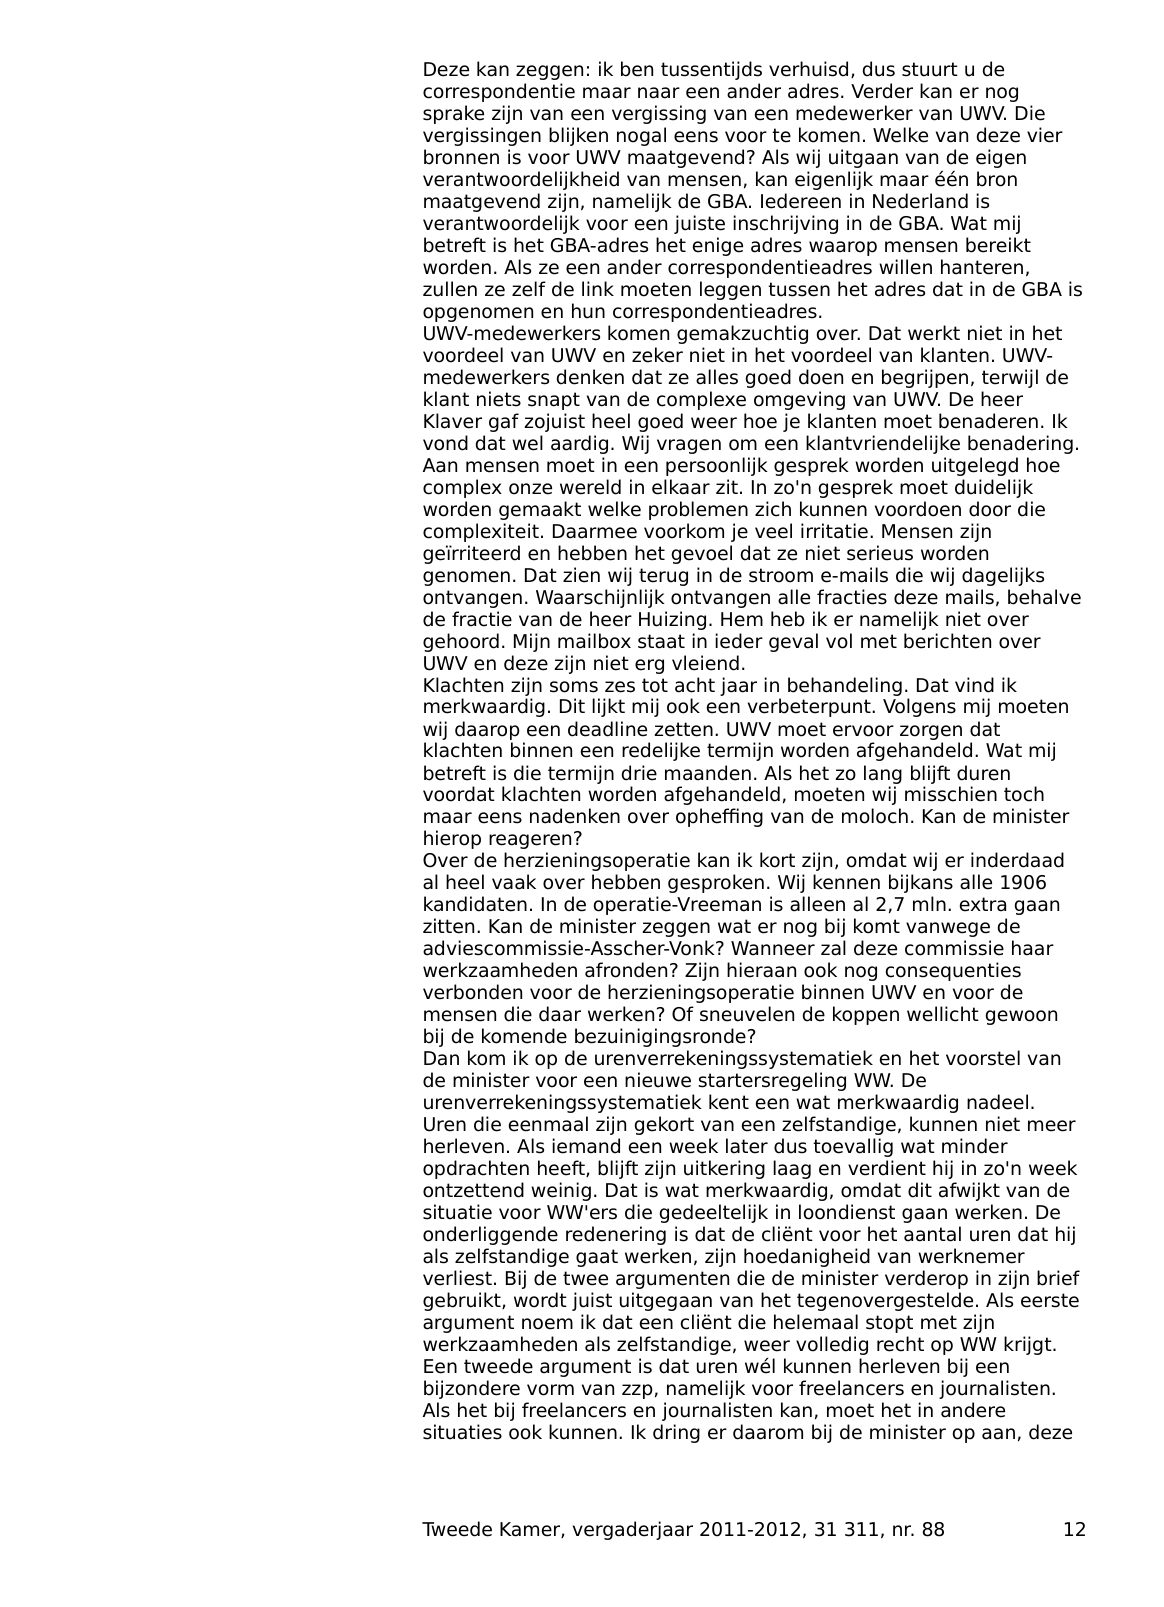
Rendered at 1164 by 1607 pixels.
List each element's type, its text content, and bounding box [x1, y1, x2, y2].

text Deze kan zeggen: ik ben tussentijds verhuisd, dus stuurt u de correspondentie maar naar een ander adres. Verder kan er nog sprake zijn van een vergissing van een medewerker van UWV. Die vergissingen blijken nogal eens voor te komen. Welke van deze vier bronnen is voor UWV maatgevend? Als wij uitgaan van de eigen verantwoordelijkheid van mensen, kan eigenlijk maar één bron maatgevend zijn, namelijk de GBA. Iedereen in Nederland is verantwoordelijk voor een juiste inschrijving in de GBA. Wat mij betreft is het GBA-adres het enige adres waarop mensen bereikt worden. Als ze een ander correspondentieadres willen hanteren, zullen ze zelf de link moeten leggen tussen het adres dat in de GBA is opgenomen en hun correspondentieadres. [422, 59, 1087, 323]
text Over de herzieningsoperatie kan ik kort zijn, omdat wij er inderdaad al heel vaak over hebben gesproken. Wij kennen bijkans alle 1906 kandidaten. In de operatie-Vreeman is alleen al 2,7 mln. extra gaan zitten. Kan de minister zeggen wat er nog bij komt vanwege de adviescommissie-Asscher-Vonk? Wanneer zal deze commissie haar werkzaamheden afronden? Zijn hieraan ook nog consequenties verbonden voor de herzieningsoperatie binnen UWV en voor de mensen die daar werken? Of sneuvelen de koppen wellicht gewoon bij de komende bezuinigingsronde? [422, 850, 1087, 1048]
text Klachten zijn soms zes tot acht jaar in behandeling. Dat vind ik merkwaardig. Dit lijkt mij ook een verbeterpunt. Volgens mij moeten wij daarop een deadline zetten. UWV moet ervoor zorgen dat klachten binnen een redelijke termijn worden afgehandeld. Wat mij betreft is die termijn drie maanden. Als het zo lang blijft duren voordat klachten worden afgehandeld, moeten wij misschien toch maar eens nadenken over opheffing van de moloch. Kan de minister hierop reageren? [422, 674, 1087, 850]
text Dan kom ik op de urenverrekeningssystematiek en het voorstel van de minister voor een nieuwe startersregeling WW. De urenverrekeningssystematiek kent een wat merkwaardig nadeel. Uren die eenmaal zijn gekort van een zelfstandige, kunnen niet meer herleven. Als iemand een week later dus toevallig wat minder opdrachten heeft, blijft zijn uitkering laag en verdient hij in zo'n week ontzettend weinig. Dat is wat merkwaardig, omdat dit afwijkt van de situatie voor WW'ers die gedeeltelijk in loondienst gaan werken. De onderliggende redenering is dat de cliënt voor het aantal uren dat hij als zelfstandige gaat werken, zijn hoedanigheid van werknemer verliest. Bij de twee argumenten die de minister verderop in zijn brief gebruikt, wordt juist uitgegaan van het tegenovergestelde. Als eerste argument noem ik dat een cliënt die helemaal stopt met zijn werkzaamheden als zelfstandige, weer volledig recht op WW krijgt. Een tweede argument is dat uren wél kunnen herleven bij een bijzondere vorm van zzp, namelijk voor freelancers en journalisten. Als het bij freelancers en journalisten kan, moet het in andere situaties ook kunnen. Ik dring er daarom bij de minister op aan, deze [422, 1048, 1087, 1444]
text UWV-medewerkers komen gemakzuchtig over. Dat werkt niet in het voordeel van UWV en zeker niet in het voordeel van klanten. UWV-medewerkers denken dat ze alles goed doen en begrijpen, terwijl de klant niets snapt van de complexe omgeving van UWV. De heer Klaver gaf zojuist heel goed weer hoe je klanten moet benaderen. Ik vond dat wel aardig. Wij vragen om een klantvriendelijke benadering. Aan mensen moet in een persoonlijk gesprek worden uitgelegd hoe complex onze wereld in elkaar zit. In zo'n gesprek moet duidelijk worden gemaakt welke problemen zich kunnen voordoen door die complexiteit. Daarmee voorkom je veel irritatie. Mensen zijn geïrriteerd en hebben het gevoel dat ze niet serieus worden genomen. Dat zien wij terug in de stroom e-mails die wij dagelijks ontvangen. Waarschijnlijk ontvangen alle fracties deze mails, behalve de fractie van de heer Huizing. Hem heb ik er namelijk niet over gehoord. Mijn mailbox staat in ieder geval vol met berichten over UWV en deze zijn niet erg vleiend. [422, 323, 1087, 674]
